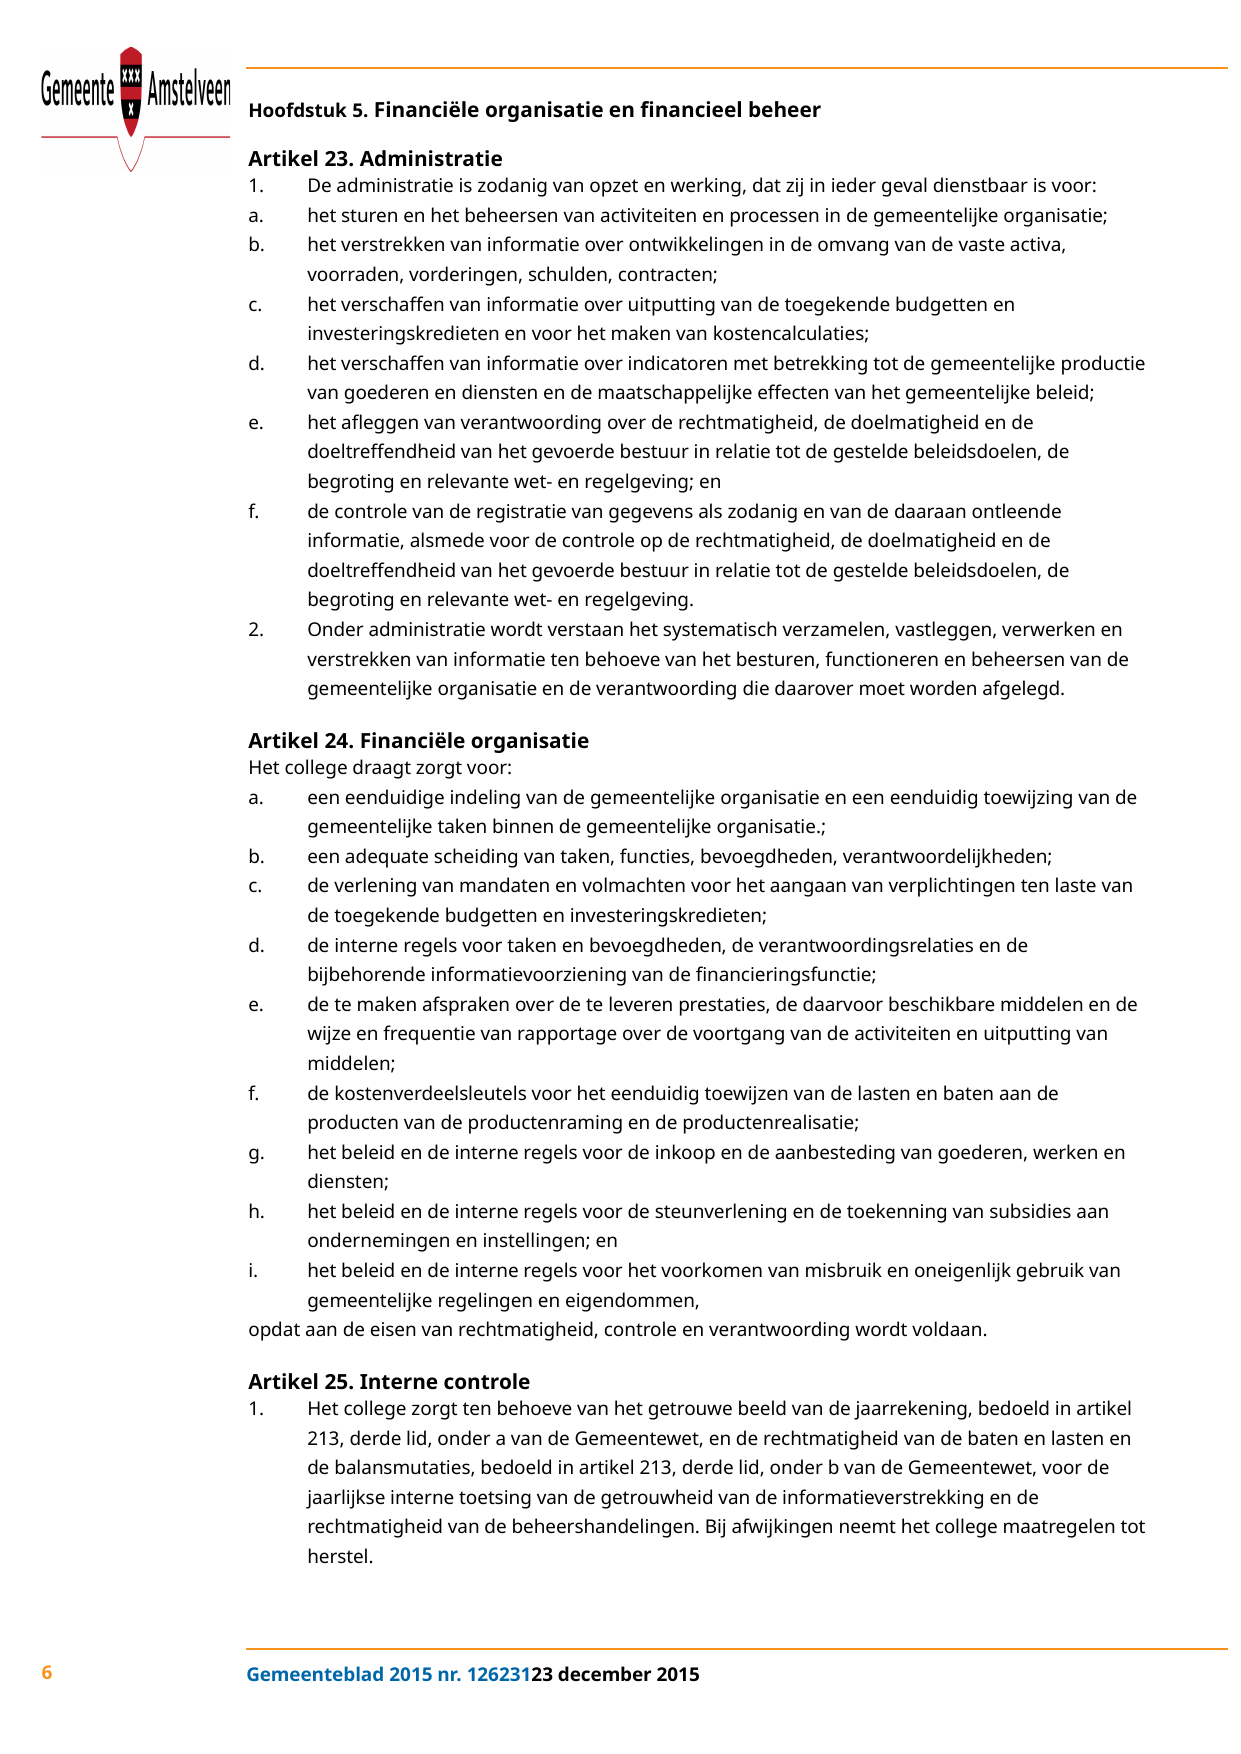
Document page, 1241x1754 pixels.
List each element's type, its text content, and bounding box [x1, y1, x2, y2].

list het beleid en de interne regels voor de steunverlening en de toekenning van subsidies aan ondernemingen en instellingen; en [248, 1198, 1152, 1253]
list de verlening van mandaten en volmachten voor het aangaan van verplichtingen ten laste van de toegekende budgetten en investeringskredieten; [248, 873, 1152, 928]
list het verstrekken van informatie over ontwikkelingen in de omvang van de vaste activa, voorraden, vorderingen, schulden, contracten; [248, 232, 1152, 287]
text Artikel 24. Financiële organisatie [248, 726, 1152, 754]
list een eenduidige indeling van de gemeentelijke organisatie en een eenduidig toewijzing van de gemeentelijke taken binnen de gemeentelijke organisatie.; [248, 784, 1152, 839]
list de te maken afspraken over de te leveren prestaties, de daarvoor beschikbare middelen en de wijze en frequentie van rapportage over de voortgang van de activiteiten en uitputting van middelen; [248, 991, 1152, 1076]
list de interne regels voor taken en bevoegdheden, de verantwoordingsrelaties en de bijbehorende informatievoorziening van de financieringsfunctie; [248, 932, 1152, 987]
list het beleid en de interne regels voor het voorkomen van misbruik en oneigenlijk gebruik van gemeentelijke regelingen en eigendommen, [248, 1257, 1152, 1312]
list de kostenverdeelsleutels voor het eenduidig toewijzen van de lasten en baten aan de producten van de productenraming en de productenrealisatie; [248, 1080, 1152, 1135]
list een adequate scheiding van taken, functies, bevoegdheden, verantwoordelijkheden; [248, 843, 1152, 869]
list de controle van de registratie van gegevens als zodanig en van de daaraan ontleende informatie, alsmede voor de controle op de rechtmatigheid, de doelmatigheid en de doeltreffendheid van het gevoerde bestuur in relatie tot de gestelde beleidsdoelen, de begroting en relevante wet- en regelgeving. [248, 498, 1152, 612]
list het verschaffen van informatie over uitputting van de toegekende budgetten en investeringskredieten en voor het maken van kostencalculaties; [248, 291, 1152, 346]
list De administratie is zodanig van opzet en werking, dat zij in ieder geval dienstbaar is voor: [248, 172, 1152, 198]
text Het college draagt zorgt voor: [248, 754, 1152, 780]
list het sturen en het beheersen van activiteiten en processen in de gemeentelijke organisatie; [248, 202, 1152, 228]
list het afleggen van verantwoording over de rechtmatigheid, de doelmatigheid en de doeltreffendheid van het gevoerde bestuur in relatie tot de gestelde beleidsdoelen, de begroting en relevante wet- en regelgeving; en [248, 409, 1152, 494]
text Artikel 25. Interne controle [248, 1367, 1152, 1395]
text opdat aan de eisen van rechtmatigheid, controle en verantwoording wordt voldaan. [248, 1316, 1152, 1342]
text Artikel 23. Administratie [248, 144, 1152, 172]
picture [41, 47, 231, 172]
text Hoofdstuk 5. Financiële organisatie en financieel beheer [248, 95, 1152, 123]
list Onder administratie wordt verstaan het systematisch verzamelen, vastleggen, verwerken en verstrekken van informatie ten behoeve van het besturen, functioneren en beheersen van de gemeentelijke organisatie en de verantwoording die daarover moet worden afgelegd. [248, 616, 1152, 701]
list Het college zorgt ten behoeve van het getrouwe beeld van de jaarrekening, bedoeld in artikel 213, derde lid, onder a van de Gemeentewet, en de rechtmatigheid van de baten en lasten en de balansmutaties, bedoeld in artikel 213, derde lid, onder b van de Gemeentewet, voor de jaarlijkse interne toetsing van de getrouwheid van de informatieverstrekking en de rechtmatigheid van de beheershandelingen. Bij afwijkingen neemt het college maatregelen tot herstel. [248, 1395, 1152, 1569]
list het verschaffen van informatie over indicatoren met betrekking tot de gemeentelijke productie van goederen en diensten en de maatschappelijke effecten van het gemeentelijke beleid; [248, 350, 1152, 405]
list het beleid en de interne regels voor de inkoop en de aanbesteding van goederen, werken en diensten; [248, 1139, 1152, 1194]
